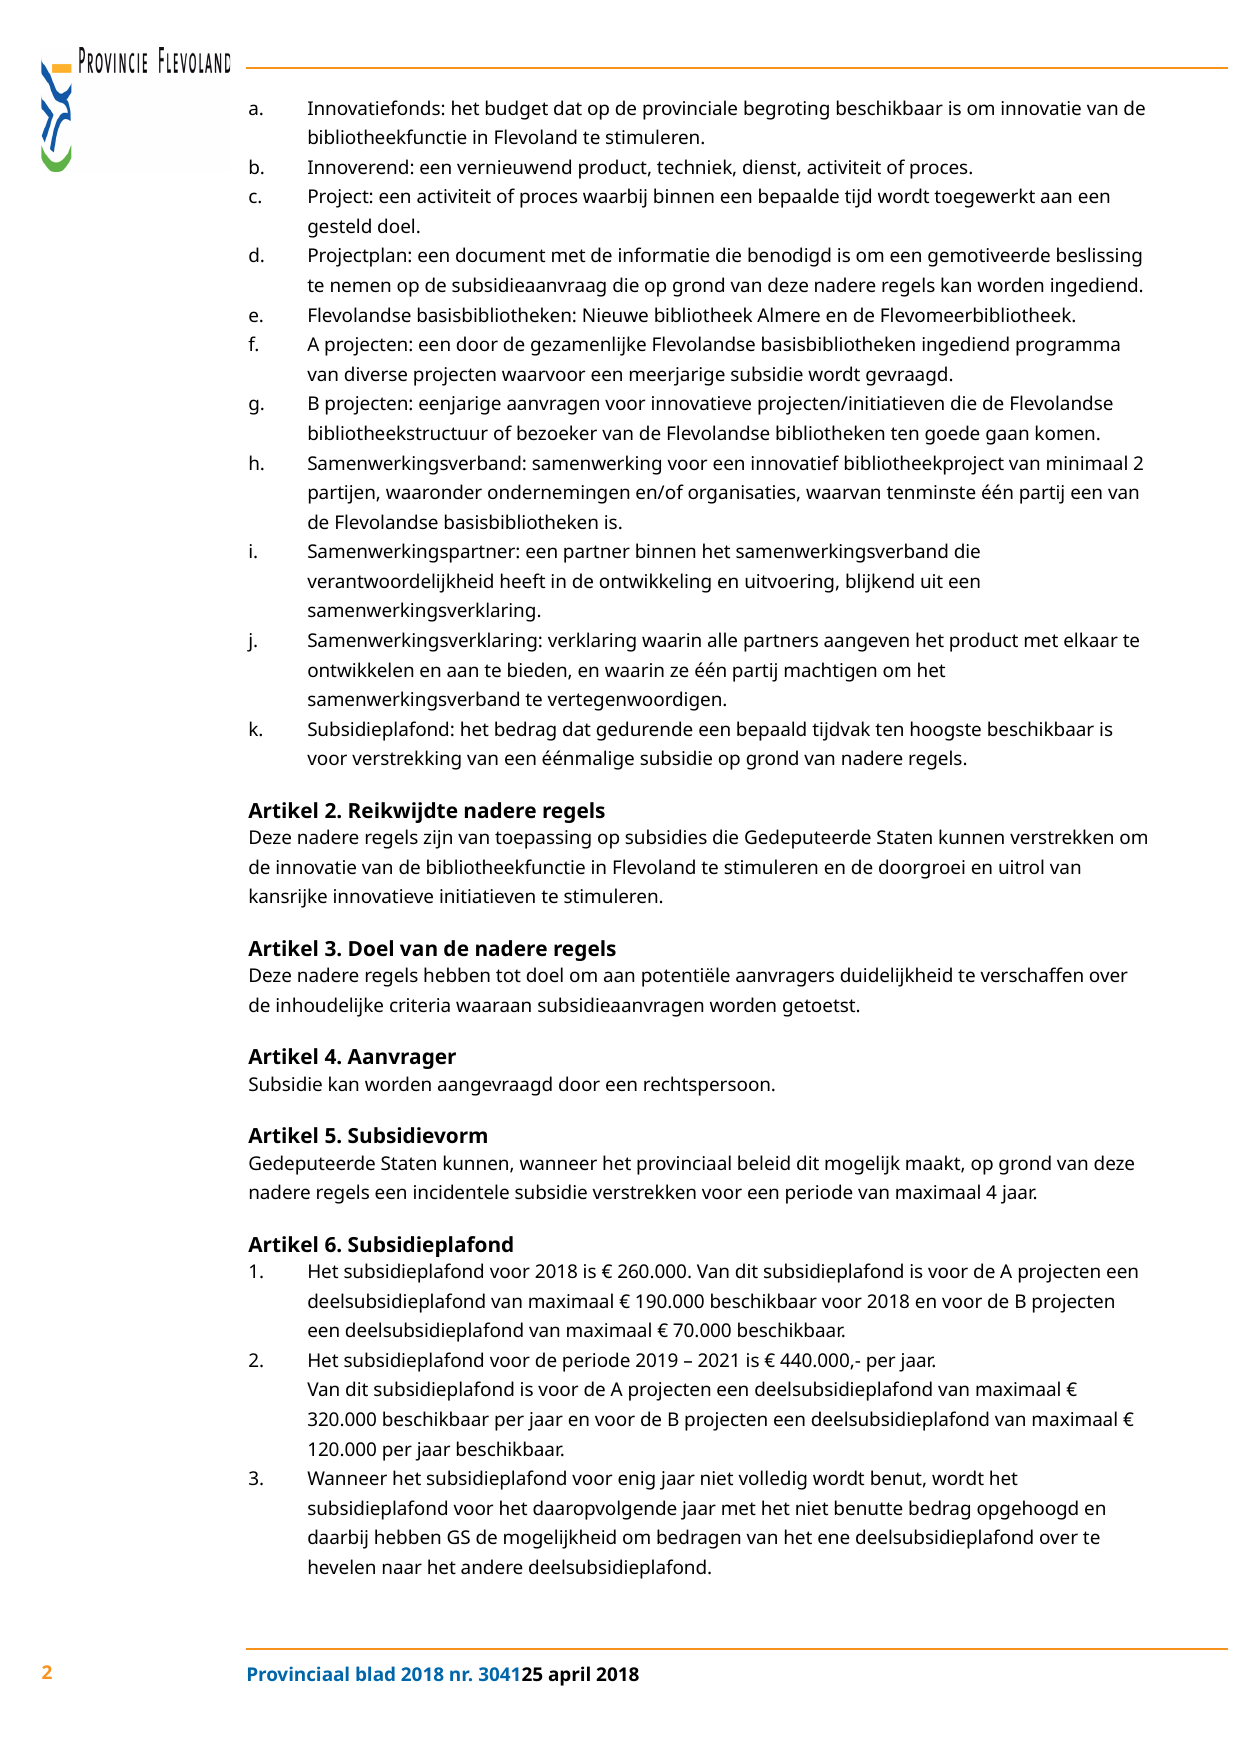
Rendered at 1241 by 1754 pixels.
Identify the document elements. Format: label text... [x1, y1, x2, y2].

list Wanneer het subsidieplafond voor enig jaar niet volledig wordt benut, wordt het subsidieplafond voor het daaropvolgende jaar met het niet benutte bedrag opgehoogd en daarbij hebben GS de mogelijkheid om bedragen van het ene deelsubsidieplafond over te hevelen naar het andere deelsubsidieplafond. [248, 1465, 1152, 1580]
picture [41, 47, 231, 172]
list B projecten: eenjarige aanvragen voor innovatieve projecten/initiatieven die de Flevolandse bibliotheekstructuur of bezoeker van de Flevolandse bibliotheken ten goede gaan komen. [248, 391, 1152, 446]
text Artikel 5. Subsidievorm [248, 1121, 1152, 1150]
list Van dit subsidieplafond is voor de A projecten een deelsubsidieplafond van maximaal € 320.000 beschikbaar per jaar en voor de B projecten een deelsubsidieplafond van maximaal € 120.000 per jaar beschikbaar. [248, 1377, 1152, 1461]
list Innoverend: een vernieuwend product, techniek, dienst, activiteit of proces. [248, 154, 1152, 180]
text Deze nadere regels hebben tot doel om aan potentiële aanvragers duidelijkheid te verschaffen over de inhoudelijke criteria waaraan subsidieaanvragen worden getoetst. [248, 962, 1152, 1018]
list Project: een activiteit of proces waarbij binnen een bepaalde tijd wordt toegewerkt aan een gesteld doel. [248, 183, 1152, 239]
text Gedeputeerde Staten kunnen, wanneer het provinciaal beleid dit mogelijk maakt, op grond van deze nadere regels een incidentele subsidie verstrekken voor een periode van maximaal 4 jaar. [248, 1150, 1152, 1205]
text Subsidie kan worden aangevraagd door een rechtspersoon. [248, 1071, 1152, 1097]
text Artikel 3. Doel van de nadere regels [248, 934, 1152, 962]
text Artikel 2. Reikwijdte nadere regels [248, 796, 1152, 824]
text Artikel 6. Subsidieplafond [248, 1230, 1152, 1258]
list Het subsidieplafond voor 2018 is € 260.000. Van dit subsidieplafond is voor de A projecten een deelsubsidieplafond van maximaal € 190.000 beschikbaar voor 2018 en voor de B projecten een deelsubsidieplafond van maximaal € 70.000 beschikbaar. [248, 1258, 1152, 1343]
list Samenwerkingsverklaring: verklaring waarin alle partners aangeven het product met elkaar te ontwikkelen en aan te bieden, en waarin ze één partij machtigen om het samenwerkingsverband te vertegenwoordigen. [248, 627, 1152, 712]
list Samenwerkingsverband: samenwerking voor een innovatief bibliotheekproject van minimaal 2 partijen, waaronder ondernemingen en/of organisaties, waarvan tenminste één partij een van de Flevolandse basisbibliotheken is. [248, 450, 1152, 535]
list Flevolandse basisbibliotheken: Nieuwe bibliotheek Almere en de Flevomeerbibliotheek. [248, 302, 1152, 328]
list A projecten: een door de gezamenlijke Flevolandse basisbibliotheken ingediend programma van diverse projecten waarvoor een meerjarige subsidie wordt gevraagd. [248, 331, 1152, 387]
list Het subsidieplafond voor de periode 2019 – 2021 is € 440.000,- per jaar. [248, 1347, 1152, 1373]
list Projectplan: een document met de informatie die benodigd is om een gemotiveerde beslissing te nemen op de subsidieaanvraag die op grond van deze nadere regels kan worden ingediend. [248, 243, 1152, 298]
list Samenwerkingspartner: een partner binnen het samenwerkingsverband die verantwoordelijkheid heeft in de ontwikkeling en uitvoering, blijkend uit een samenwerkingsverklaring. [248, 538, 1152, 623]
text Deze nadere regels zijn van toepassing op subsidies die Gedeputeerde Staten kunnen verstrekken om de innovatie van de bibliotheekfunctie in Flevoland te stimuleren en de doorgroei en uitrol van kansrijke innovatieve initiatieven te stimuleren. [248, 824, 1152, 909]
list Subsidieplafond: het bedrag dat gedurende een bepaald tijdvak ten hoogste beschikbaar is voor verstrekking van een éénmalige subsidie op grond van nadere regels. [248, 716, 1152, 771]
text Artikel 4. Aanvrager [248, 1042, 1152, 1071]
list Innovatiefonds: het budget dat op de provinciale begroting beschikbaar is om innovatie van de bibliotheekfunctie in Flevoland te stimuleren. [248, 95, 1152, 150]
